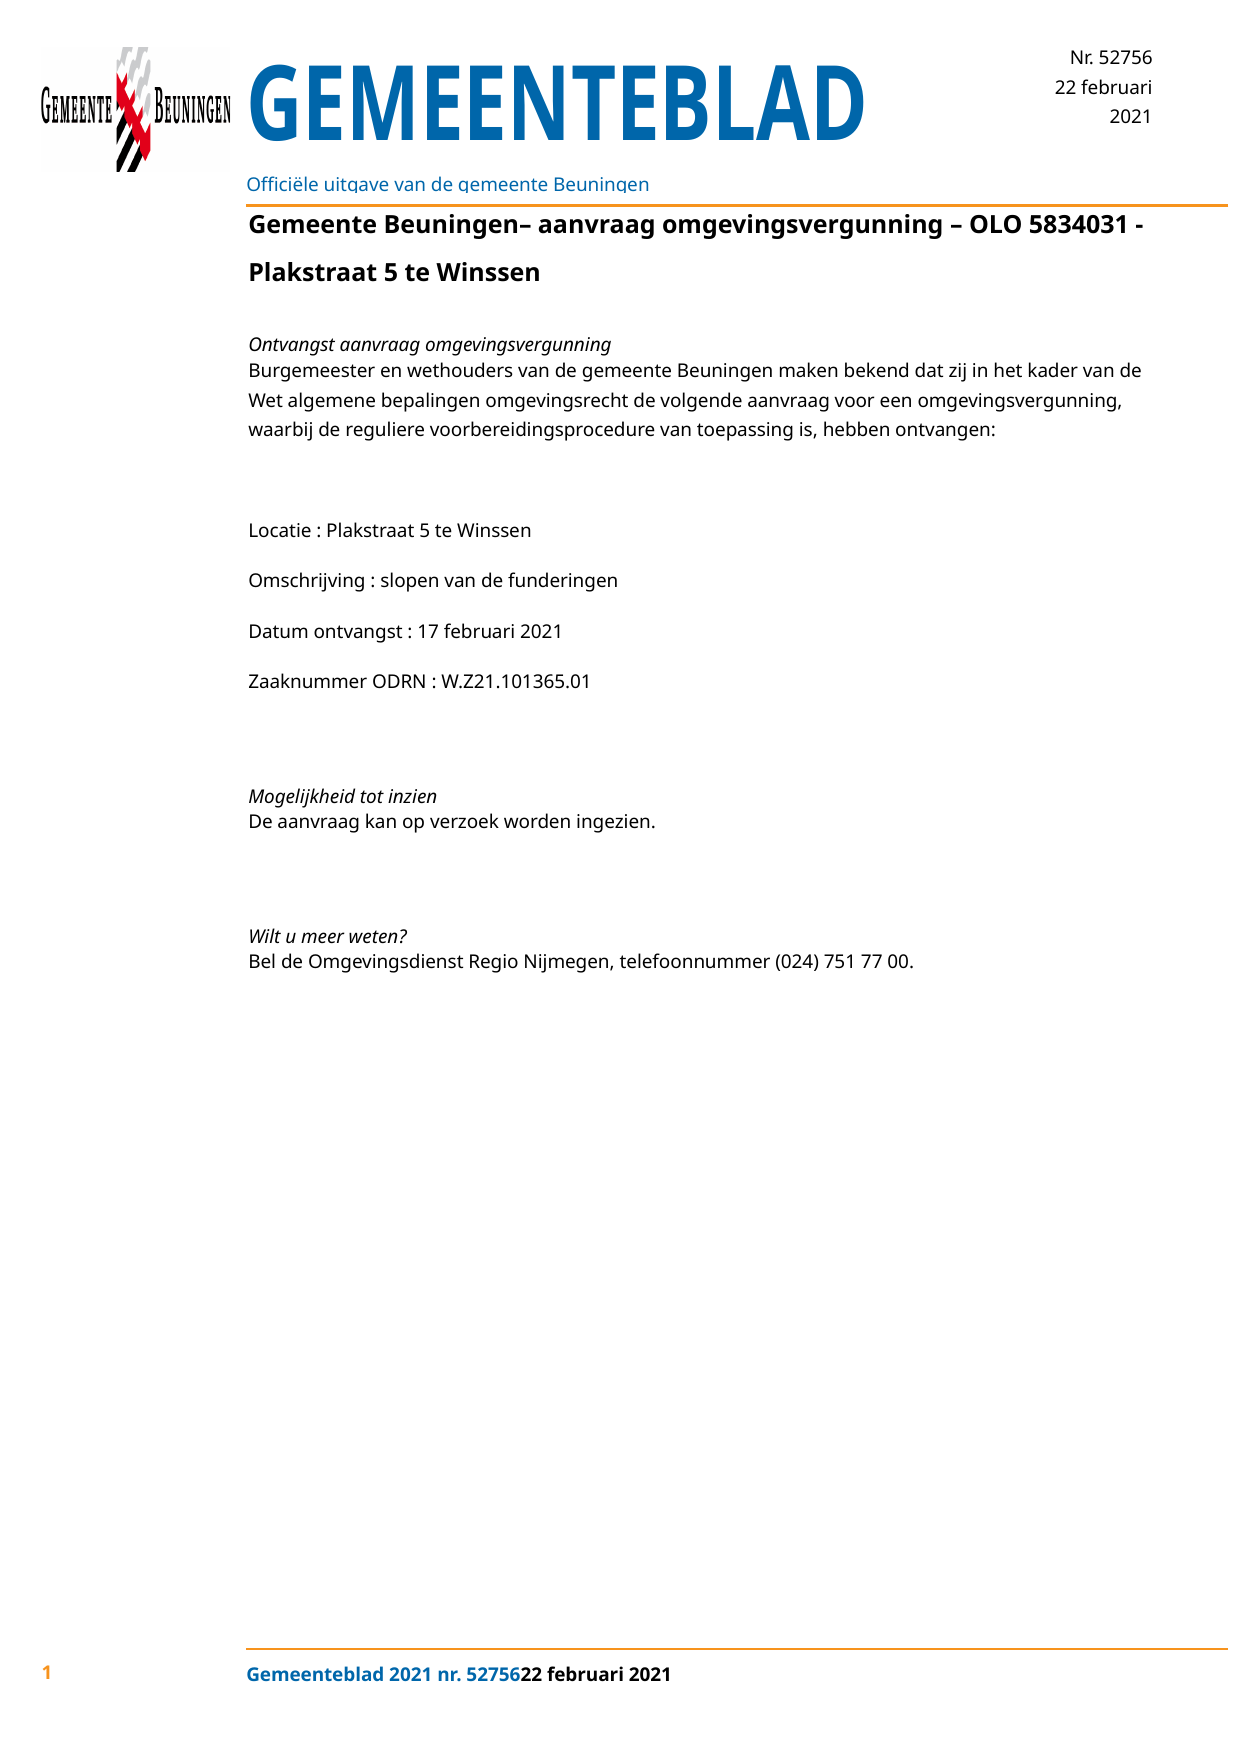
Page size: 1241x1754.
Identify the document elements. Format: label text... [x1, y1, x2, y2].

text Datum ontvangst : 17 februari 2021 [248, 618, 1152, 644]
text Gemeente Beuningen– aanvraag omgevingsvergunning – OLO 5834031 - Plakstraat 5 te Winssen [248, 207, 1152, 288]
text Zaaknummer ODRN : W.Z21.101365.01 [248, 668, 1152, 694]
text Mogelijkheid tot inzien [248, 783, 1152, 808]
text Locatie : Plakstraat 5 te Winssen [248, 517, 1152, 543]
text Omschrijving : slopen van de funderingen [248, 568, 1152, 593]
text Wilt u meer weten? [248, 923, 1152, 949]
picture [41, 47, 231, 172]
text Bel de Omgevingsdienst Regio Nijmegen, telefoonnummer (024) 751 77 00. [248, 949, 1152, 974]
text Ontvangst aanvraag omgevingsvergunning [248, 331, 1152, 357]
text Burgemeester en wethouders van de gemeente Beuningen maken bekend dat zij in het kader van de Wet algemene bepalingen omgevingsrecht de volgende aanvraag voor een omgevingsvergunning, waarbij de reguliere voorbereidingsprocedure van toepassing is, hebben ontvangen: [248, 357, 1152, 442]
text De aanvraag kan op verzoek worden ingezien. [248, 808, 1152, 834]
